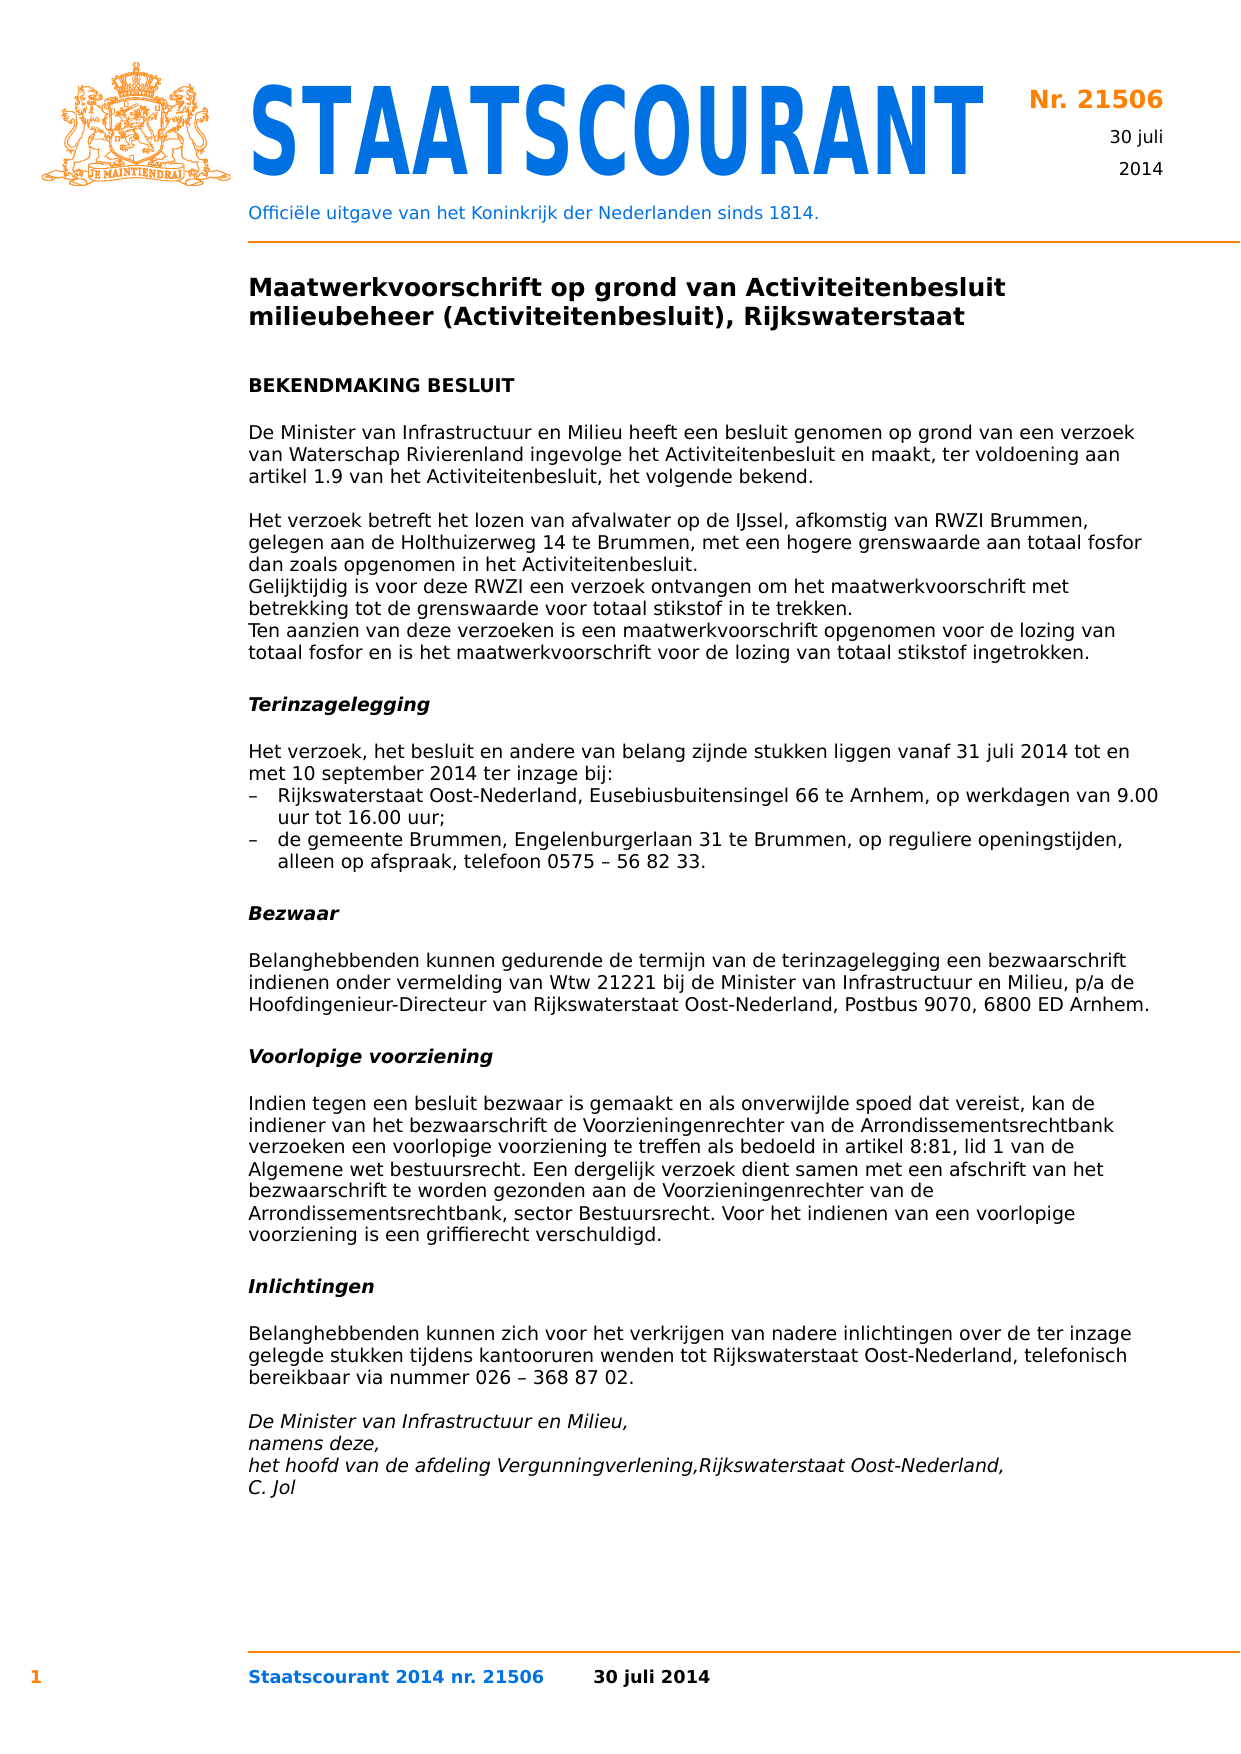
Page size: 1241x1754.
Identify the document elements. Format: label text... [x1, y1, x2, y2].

text Het verzoek betreft het lozen van afvalwater op de IJssel, afkomstig van RWZI Brummen, gelegen aan de Holthuizerweg 14 te Brummen, met een hogere grenswaarde aan totaal fosfor dan zoals opgenomen in het Activiteitenbesluit. [248, 510, 1163, 576]
text Belanghebbenden kunnen zich voor het verkrijgen van nadere inlichtingen over de ter inzage gelegde stukken tijdens kantooruren wenden tot Rijkswaterstaat Oost-Nederland, telefonisch bereikbaar via nummer 026 – 368 87 02. [248, 1323, 1163, 1389]
table_header Nr. 21506 [998, 62, 1240, 121]
text Gelijktijdig is voor deze RWZI een verzoek ontvangen om het maatwerkvoorschrift met betrekking tot de grenswaarde voor totaal stikstof in te trekken. [248, 576, 1163, 620]
text Belanghebbenden kunnen gedurende de termijn van de terinzagelegging een bezwaarschrift indienen onder vermelding van Wtw 21221 bij de Minister van Infrastructuur en Milieu, p/a de Hoofdingenieur-Directeur van Rijkswaterstaat Oost-Nederland, Postbus 9070, 6800 ED Arnhem. [248, 949, 1163, 1016]
text Het verzoek, het besluit en andere van belang zijnde stukken liggen vanaf 31 juli 2014 tot en met 10 september 2014 ter inzage bij: [248, 741, 1163, 785]
text Ten aanzien van deze verzoeken is een maatwerkvoorschrift opgenomen voor de lozing van totaal fosfor en is het maatwerkvoorschrift voor de lozing van totaal stikstof ingetrokken. [248, 620, 1163, 664]
table_header [25, 62, 248, 241]
picture [41, 62, 231, 186]
table_cell 2014 [998, 153, 1240, 203]
subtitle Voorlopige voorziening [248, 1046, 1163, 1067]
table_header STAATSCOURANT [248, 62, 998, 203]
subtitle Maatwerkvoorschrift op grond van Activiteitenbesluit milieubeheer (Activiteitenbesluit), Rijkswaterstaat [248, 273, 1163, 331]
subtitle Bezwaar [248, 903, 1163, 924]
table_cell 30 juli [998, 121, 1240, 153]
subtitle Inlichtingen [248, 1276, 1163, 1298]
text De Minister van Infrastructuur en Milieu, namens deze, het hoofd van de afdeling Vergunningverlening,Rijkswaterstaat Oost-Nederland, C. Jol [248, 1411, 1163, 1499]
text – de gemeente Brummen, Engelenburgerlaan 31 te Brummen, op reguliere openingstijden, alleen op afspraak, telefoon 0575 – 56 82 33. [248, 829, 1163, 873]
text De Minister van Infrastructuur en Milieu heeft een besluit genomen op grond van een verzoek van Waterschap Rivierenland ingevolge het Activiteitenbesluit en maakt, ter voldoening aan artikel 1.9 van het Activiteitenbesluit, het volgende bekend. [248, 422, 1163, 488]
table_cell Officiële uitgave van het Koninkrijk der Nederlanden sinds 1814. [248, 203, 1240, 241]
text Indien tegen een besluit bezwaar is gemaakt en als onverwijlde spoed dat vereist, kan de indiener van het bezwaarschrift de Voorzieningenrechter van de Arrondissementsrechtbank verzoeken een voorlopige voorziening te treffen als bedoeld in artikel 8:81, lid 1 van de Algemene wet bestuursrecht. Een dergelijk verzoek dient samen met een afschrift van het bezwaarschrift te worden gezonden aan de Voorzieningenrechter van de Arrondissementsrechtbank, sector Bestuursrecht. Voor het indienen van een voorlopige voorziening is een griffierecht verschuldigd. [248, 1092, 1163, 1246]
subtitle BEKENDMAKING BESLUIT [248, 375, 1163, 397]
text – Rijkswaterstaat Oost-Nederland, Eusebiusbuitensingel 66 te Arnhem, op werkdagen van 9.00 uur tot 16.00 uur; [248, 785, 1163, 829]
subtitle Terinzagelegging [248, 694, 1163, 716]
